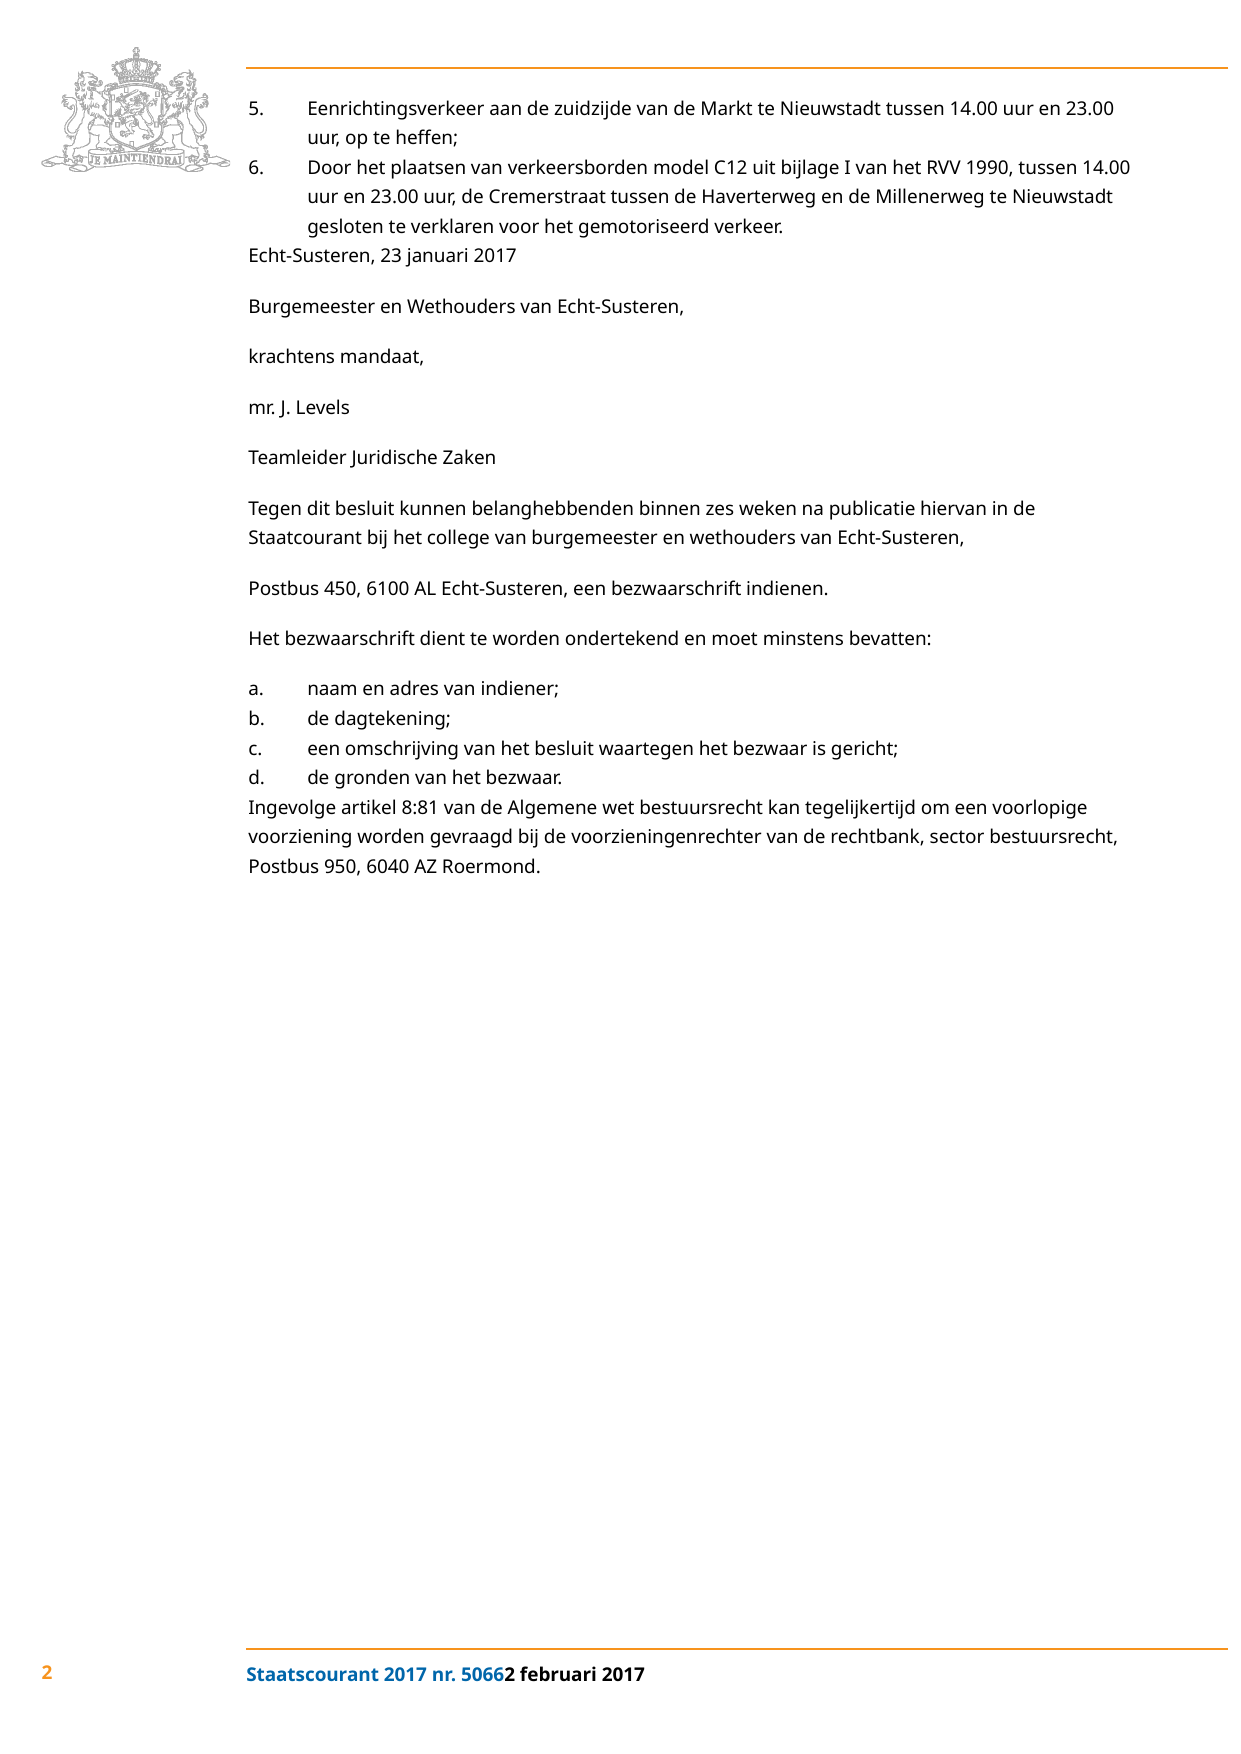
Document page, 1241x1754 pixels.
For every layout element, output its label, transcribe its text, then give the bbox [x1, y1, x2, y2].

text Tegen dit besluit kunnen belanghebbenden binnen zes weken na publicatie hiervan in de Staatcourant bij het college van burgemeester en wethouders van Echt-Susteren, [248, 495, 1152, 550]
text Postbus 450, 6100 AL Echt-Susteren, een bezwaarschrift indienen. [248, 575, 1152, 601]
list een omschrijving van het besluit waartegen het bezwaar is gericht; [248, 735, 1152, 761]
list de dagtekening; [248, 705, 1152, 731]
list naam en adres van indiener; [248, 676, 1152, 701]
text mr. J. Levels [248, 394, 1152, 420]
text Teamleider Juridische Zaken [248, 444, 1152, 470]
text Ingevolge artikel 8:81 van de Algemene wet bestuursrecht kan tegelijkertijd om een voorlopige voorziening worden gevraagd bij de voorzieningenrechter van de rechtbank, sector bestuursrecht, Postbus 950, 6040 AZ Roermond. [248, 794, 1152, 879]
list Eenrichtingsverkeer aan de zuidzijde van de Markt te Nieuwstadt tussen 14.00 uur en 23.00 uur, op te heffen; [248, 95, 1152, 150]
text Echt-Susteren, 23 januari 2017 [248, 243, 1152, 268]
text Het bezwaarschrift dient te worden ondertekend en moet minstens bevatten: [248, 625, 1152, 651]
text krachtens mandaat, [248, 343, 1152, 369]
text Burgemeester en Wethouders van Echt-Susteren, [248, 293, 1152, 319]
list Door het plaatsen van verkeersborden model C12 uit bijlage I van het RVV 1990, tussen 14.00 uur en 23.00 uur, de Cremerstraat tussen de Haverterweg en de Millenerweg te Nieuwstadt gesloten te verklaren voor het gemotoriseerd verkeer. [248, 154, 1152, 239]
picture [41, 47, 231, 172]
list de gronden van het bezwaar. [248, 764, 1152, 790]
